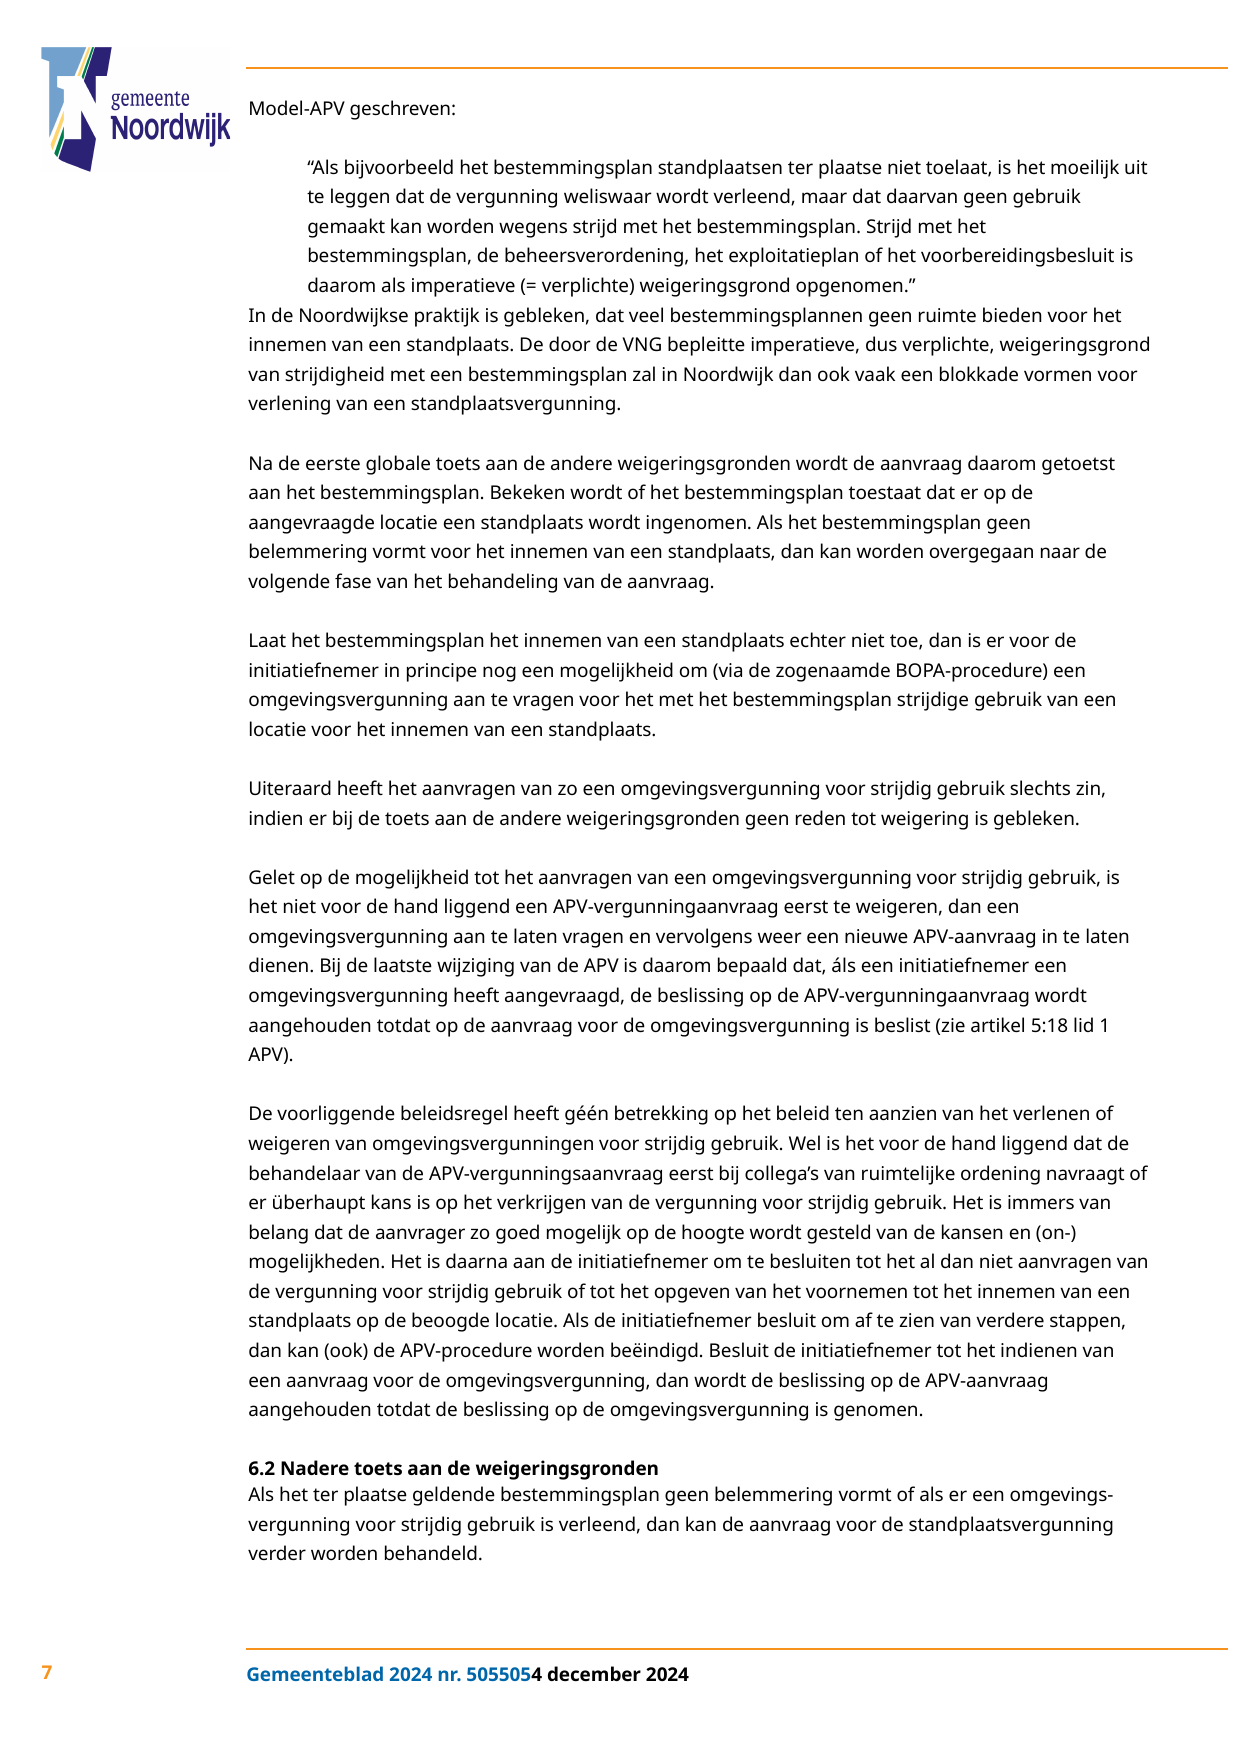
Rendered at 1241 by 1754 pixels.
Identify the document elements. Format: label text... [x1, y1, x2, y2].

text In de Noordwijkse praktijk is gebleken, dat veel bestemmingsplannen geen ruimte bieden voor het innemen van een standplaats. De door de VNG bepleitte imperatieve, dus verplichte, weigeringsgrond van strijdigheid met een bestemmingsplan zal in Noordwijk dan ook vaak een blokkade vormen voor verlening van een standplaatsvergunning. [248, 302, 1152, 416]
text Laat het bestemmingsplan het innemen van een standplaats echter niet toe, dan is er voor de initiatiefnemer in principe nog een mogelijkheid om (via de zogenaamde BOPA-procedure) een omgevingsvergunning aan te vragen voor het met het bestemmingsplan strijdige gebruik van een locatie voor het innemen van een standplaats. [248, 627, 1152, 742]
list “Als bijvoorbeeld het bestemmingsplan standplaatsen ter plaatse niet toelaat, is het moeilijk uit te leggen dat de vergunning weliswaar wordt verleend, maar dat daarvan geen gebruik gemaakt kan worden wegens strijd met het bestemmingsplan. Strijd met het bestemmingsplan, de beheersverordening, het exploitatieplan of het voorbereidingsbesluit is daarom als imperatieve (= verplichte) weigeringsgrond opgenomen.” [248, 154, 1152, 298]
text Model-APV geschreven: [248, 95, 1152, 121]
text Als het ter plaatse geldende bestemmingsplan geen belemmering vormt of als er een omgevings-vergunning voor strijdig gebruik is verleend, dan kan de aanvraag voor de standplaatsvergunning verder worden behandeld. [248, 1481, 1152, 1566]
text Gelet op de mogelijkheid tot het aanvragen van een omgevingsvergunning voor strijdig gebruik, is het niet voor de hand liggend een APV-vergunningaanvraag eerst te weigeren, dan een omgevingsvergunning aan te laten vragen en vervolgens weer een nieuwe APV-aanvraag in te laten dienen. Bij de laatste wijziging van de APV is daarom bepaald dat, áls een initiatiefnemer een omgevingsvergunning heeft aangevraagd, de beslissing op de APV-vergunningaanvraag wordt aangehouden totdat op de aanvraag voor de omgevingsvergunning is beslist (zie artikel 5:18 lid 1 APV). [248, 864, 1152, 1067]
text De voorliggende beleidsregel heeft géén betrekking op het beleid ten aanzien van het verlenen of weigeren van omgevingsvergunningen voor strijdig gebruik. Wel is het voor de hand liggend dat de behandelaar van de APV-vergunningsaanvraag eerst bij collega’s van ruimtelijke ordening navraagt of er überhaupt kans is op het verkrijgen van de vergunning voor strijdig gebruik. Het is immers van belang dat de aanvrager zo goed mogelijk op de hoogte wordt gesteld van de kansen en (on-) mogelijkheden. Het is daarna aan de initiatiefnemer om te besluiten tot het al dan niet aanvragen van de vergunning voor strijdig gebruik of tot het opgeven van het voornemen tot het innemen van een standplaats op de beoogde locatie. Als de initiatiefnemer besluit om af te zien van verdere stappen, dan kan (ook) de APV-procedure worden beëindigd. Besluit de initiatiefnemer tot het indienen van een aanvraag voor de omgevingsvergunning, dan wordt de beslissing op de APV-aanvraag aangehouden totdat de beslissing op de omgevingsvergunning is genomen. [248, 1101, 1152, 1422]
text 6.2 Nadere toets aan de weigeringsgronden [248, 1456, 1152, 1481]
text Uiteraard heeft het aanvragen van zo een omgevingsvergunning voor strijdig gebruik slechts zin, indien er bij de toets aan de andere weigeringsgronden geen reden tot weigering is gebleken. [248, 775, 1152, 831]
text Na de eerste globale toets aan de andere weigeringsgronden wordt de aanvraag daarom getoetst aan het bestemmingsplan. Bekeken wordt of het bestemmingsplan toestaat dat er op de aangevraagde locatie een standplaats wordt ingenomen. Als het bestemmingsplan geen belemmering vormt voor het innemen van een standplaats, dan kan worden overgegaan naar de volgende fase van het behandeling van de aanvraag. [248, 450, 1152, 594]
picture [41, 47, 231, 172]
